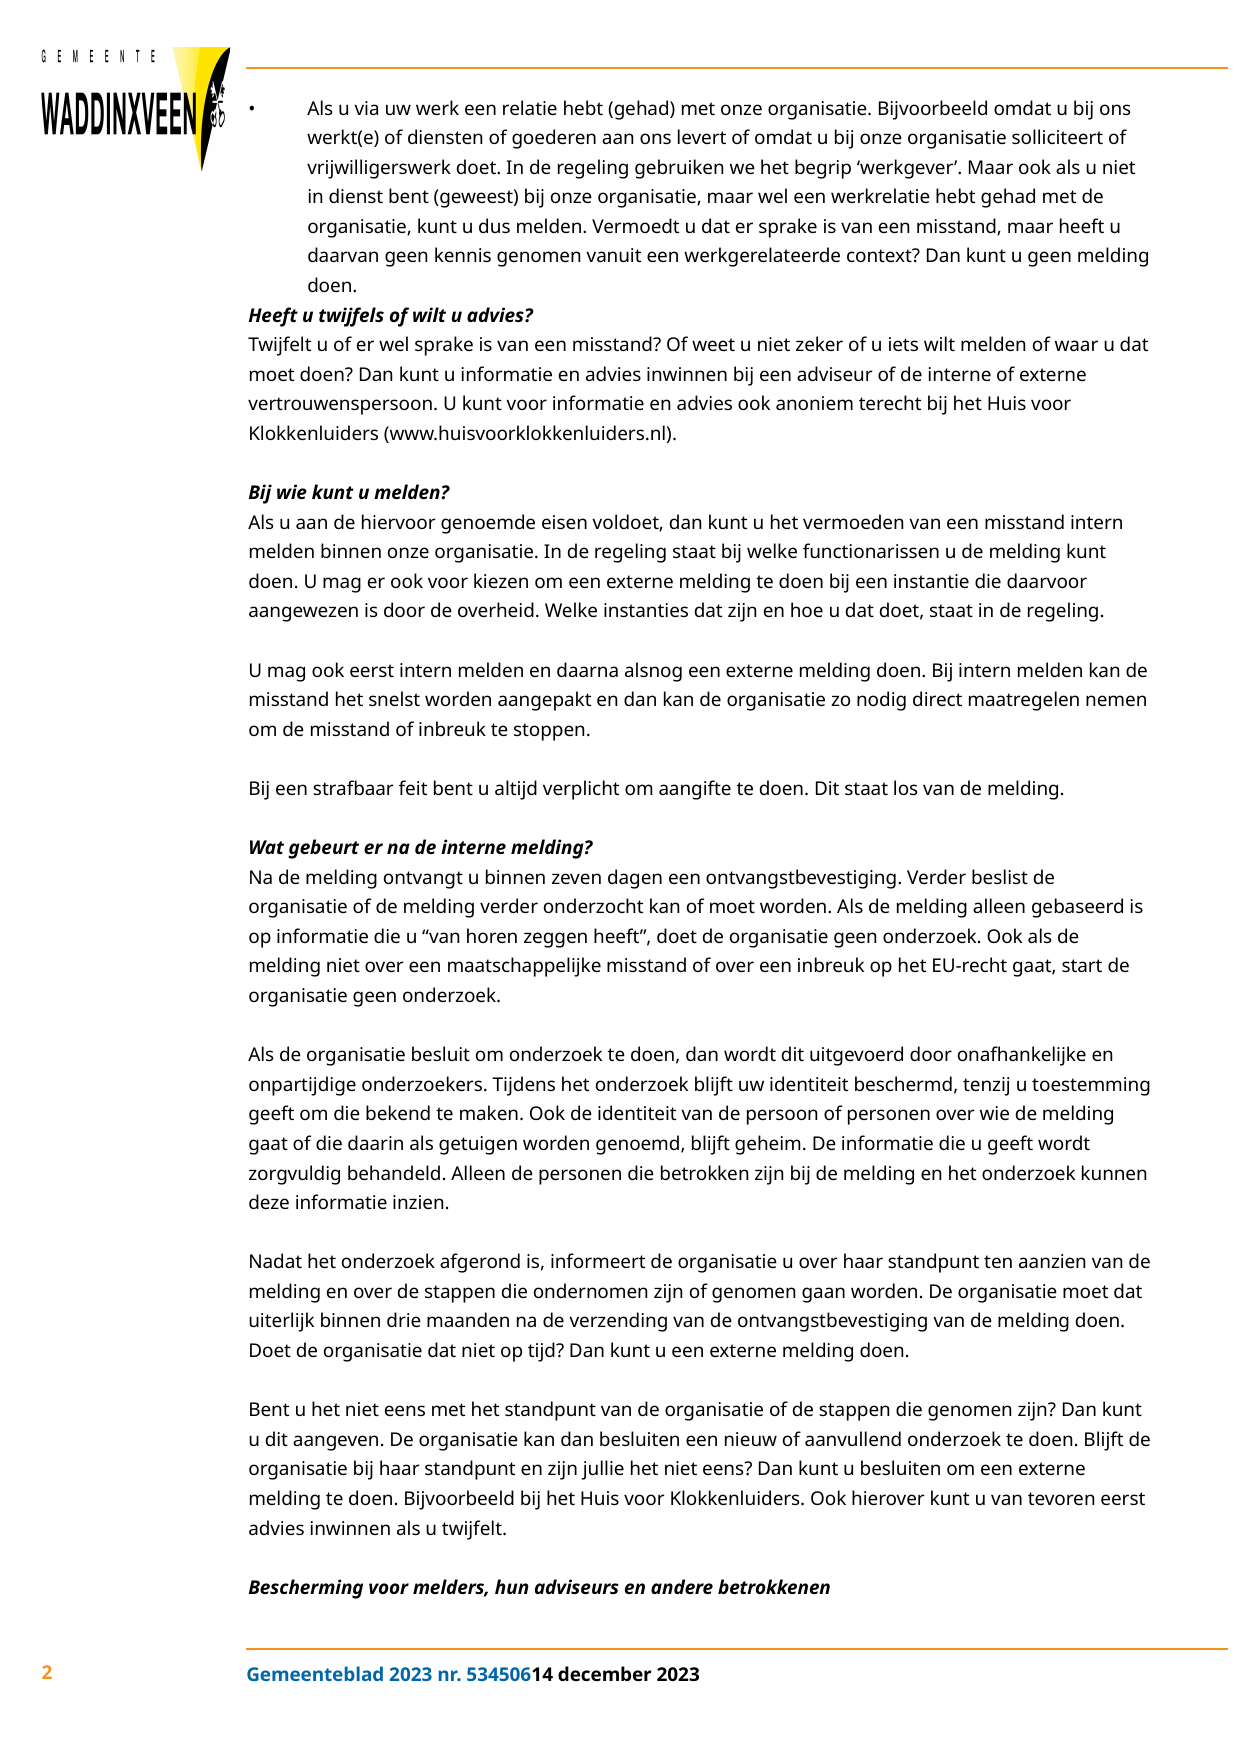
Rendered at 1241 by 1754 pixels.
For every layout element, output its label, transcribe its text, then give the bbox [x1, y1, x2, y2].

text Twijfelt u of er wel sprake is van een misstand? Of weet u niet zeker of u iets wilt melden of waar u dat moet doen? Dan kunt u informatie en advies inwinnen bij een adviseur of de interne of externe vertrouwenspersoon. U kunt voor informatie en advies ook anoniem terecht bij het Huis voor Klokkenluiders (www.huisvoorklokkenluiders.nl). [248, 331, 1152, 446]
text Bij wie kunt u melden? [248, 479, 1152, 505]
picture [41, 47, 231, 172]
text Bent u het niet eens met het standpunt van de organisatie of de stappen die genomen zijn? Dan kunt u dit aangeven. De organisatie kan dan besluiten een nieuw of aanvullend onderzoek te doen. Blijft de organisatie bij haar standpunt en zijn jullie het niet eens? Dan kunt u besluiten om een externe melding te doen. Bijvoorbeeld bij het Huis voor Klokkenluiders. Ook hierover kunt u van tevoren eerst advies inwinnen als u twijfelt. [248, 1396, 1152, 1541]
list Als u via uw werk een relatie hebt (gehad) met onze organisatie. Bijvoorbeeld omdat u bij ons werkt(e) of diensten of goederen aan ons levert of omdat u bij onze organisatie solliciteert of vrijwilligerswerk doet. In de regeling gebruiken we het begrip ‘werkgever’. Maar ook als u niet in dienst bent (geweest) bij onze organisatie, maar wel een werkrelatie hebt gehad met de organisatie, kunt u dus melden. Vermoedt u dat er sprake is van een misstand, maar heeft u daarvan geen kennis genomen vanuit een werkgerelateerde context? Dan kunt u geen melding doen. [248, 95, 1152, 298]
text Als de organisatie besluit om onderzoek te doen, dan wordt dit uitgevoerd door onafhankelijke en onpartijdige onderzoekers. Tijdens het onderzoek blijft uw identiteit beschermd, tenzij u toestemming geeft om die bekend te maken. Ook de identiteit van de persoon of personen over wie de melding gaat of die daarin als getuigen worden genoemd, blijft geheim. De informatie die u geeft wordt zorgvuldig behandeld. Alleen de personen die betrokken zijn bij de melding en het onderzoek kunnen deze informatie inzien. [248, 1041, 1152, 1215]
text Na de melding ontvangt u binnen zeven dagen een ontvangstbevestiging. Verder beslist de organisatie of de melding verder onderzocht kan of moet worden. Als de melding alleen gebaseerd is op informatie die u “van horen zeggen heeft”, doet de organisatie geen onderzoek. Ook als de melding niet over een maatschappelijke misstand of over een inbreuk op het EU-recht gaat, start de organisatie geen onderzoek. [248, 864, 1152, 1008]
text U mag ook eerst intern melden en daarna alsnog een externe melding doen. Bij intern melden kan de misstand het snelst worden aangepakt en dan kan de organisatie zo nodig direct maatregelen nemen om de misstand of inbreuk te stoppen. [248, 657, 1152, 742]
text Heeft u twijfels of wilt u advies? [248, 302, 1152, 328]
text Nadat het onderzoek afgerond is, informeert de organisatie u over haar standpunt ten aanzien van de melding en over de stappen die ondernomen zijn of genomen gaan worden. De organisatie moet dat uiterlijk binnen drie maanden na de verzending van de ontvangstbevestiging van de melding doen. Doet de organisatie dat niet op tijd? Dan kunt u een externe melding doen. [248, 1248, 1152, 1363]
text Bij een strafbaar feit bent u altijd verplicht om aangifte te doen. Dit staat los van de melding. [248, 775, 1152, 801]
text Wat gebeurt er na de interne melding? [248, 834, 1152, 860]
text Als u aan de hiervoor genoemde eisen voldoet, dan kunt u het vermoeden van een misstand intern melden binnen onze organisatie. In de regeling staat bij welke functionarissen u de melding kunt doen. U mag er ook voor kiezen om een externe melding te doen bij een instantie die daarvoor aangewezen is door de overheid. Welke instanties dat zijn en hoe u dat doet, staat in de regeling. [248, 509, 1152, 623]
text Bescherming voor melders, hun adviseurs en andere betrokkenen [248, 1574, 1152, 1600]
